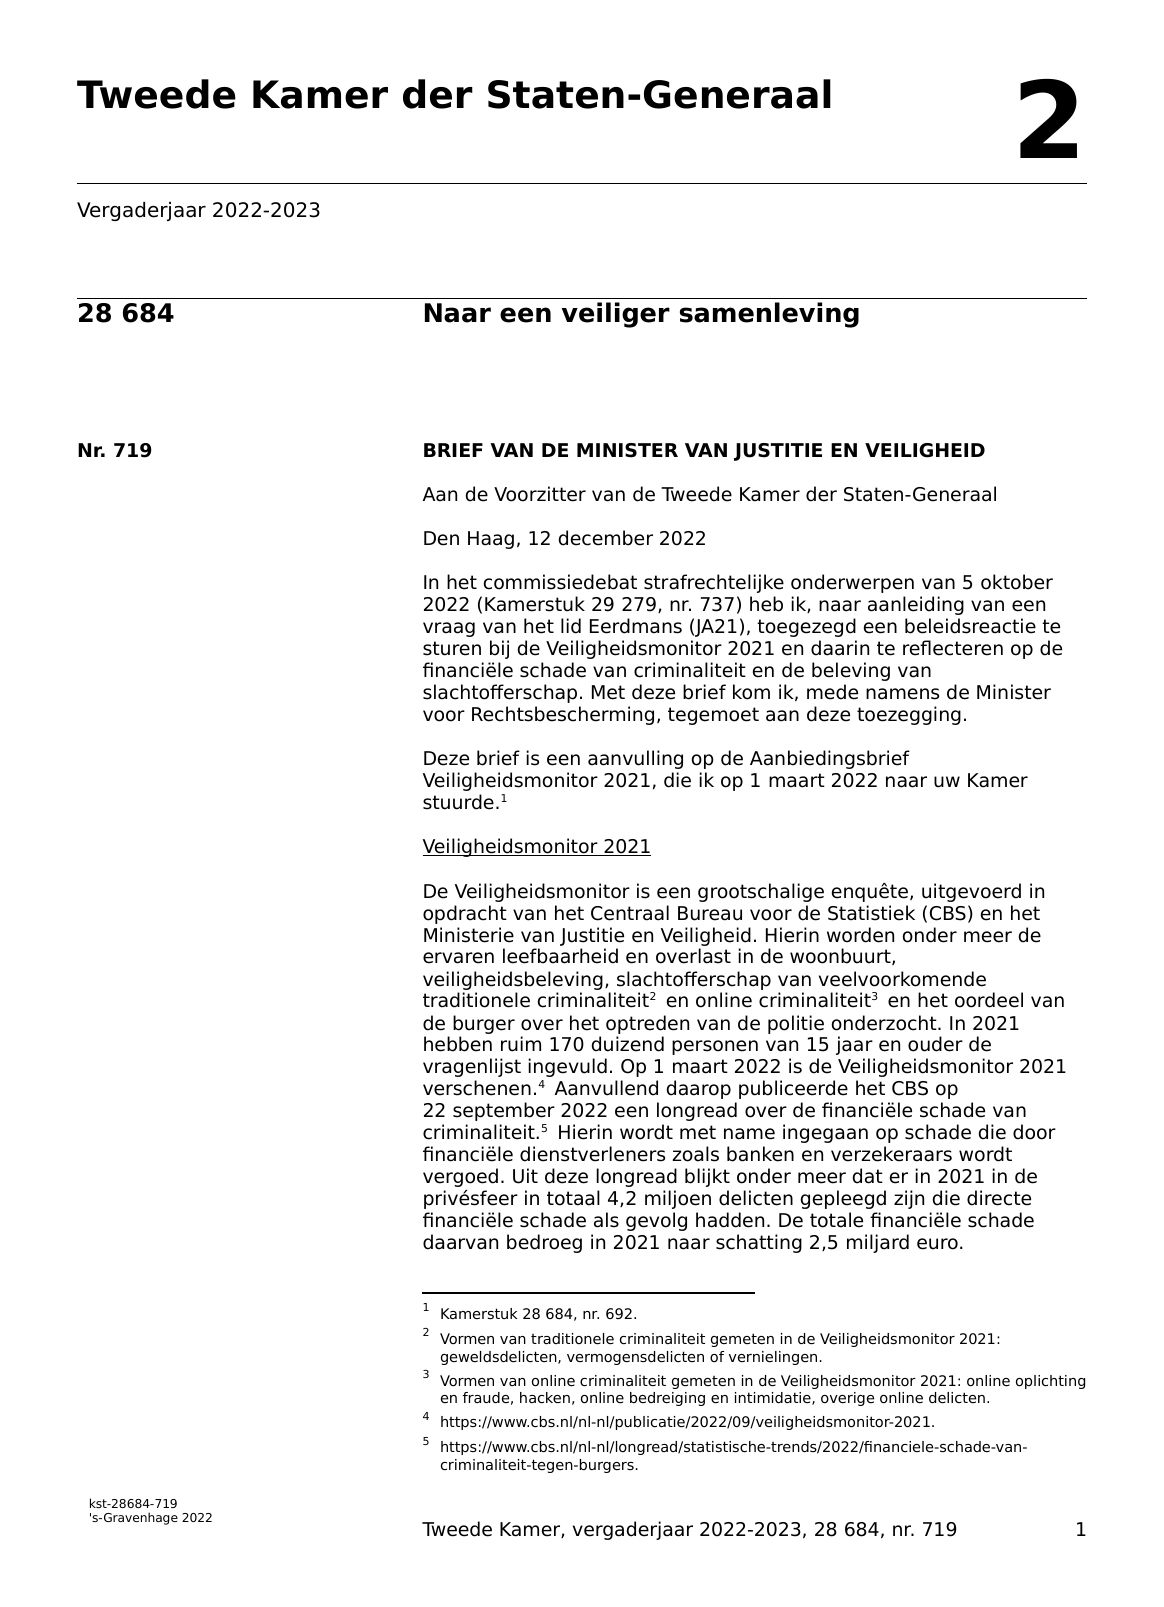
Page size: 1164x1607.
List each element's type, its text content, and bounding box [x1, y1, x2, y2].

text Kamerstuk 28 684, nr. 692. [422, 1302, 1087, 1324]
text Den Haag, 12 december 2022 [422, 528, 1087, 550]
table_header Tweede Kamer der Staten-Generaal [77, 59, 886, 183]
text Aan de Voorzitter van de Tweede Kamer der Staten-Generaal [422, 484, 1087, 506]
text Deze brief is een aanvulling op de Aanbiedingsbrief Veiligheidsmonitor 2021, die ik op 1 maart 2022 naar uw Kamer stuurde. [422, 748, 1087, 814]
text Vormen van traditionele criminaliteit gemeten in de Veiligheidsmonitor 2021: geweldsdelicten, vermogensdelicten of vernielingen. [422, 1327, 1087, 1366]
table_cell Vergaderjaar 2022-2023 [77, 184, 1087, 298]
table_header 2 [886, 59, 1087, 183]
text Vormen van online criminaliteit gemeten in de Veiligheidsmonitor 2021: online oplichting en fraude, hacken, online bedreiging en intimidatie, overige online delicten. [422, 1368, 1087, 1407]
subtitle Nr. 719 BRIEF VAN DE MINISTER VAN JUSTITIE EN VEILIGHEID [77, 440, 1087, 462]
subtitle 28 684 Naar een veiliger samenleving [77, 299, 1087, 329]
text In het commissiedebat strafrechtelijke onderwerpen van 5 oktober 2022 (Kamerstuk 29 279, nr. 737) heb ik, naar aanleiding van een vraag van het lid Eerdmans (JA21), toegezegd een beleidsreactie te sturen bij de Veiligheidsmonitor 2021 en daarin te reflecteren op de financiële schade van criminaliteit en de beleving van slachtofferschap. Met deze brief kom ik, mede namens de Minister voor Rechtsbescherming, tegemoet aan deze toezegging. [422, 572, 1087, 726]
text 's-Gravenhage 2022 [88, 1511, 323, 1525]
text kst-28684-719 [88, 1497, 323, 1511]
text De Veiligheidsmonitor is een grootschalige enquête, uitgevoerd in opdracht van het Centraal Bureau voor de Statistiek (CBS) en het Ministerie van Justitie en Veiligheid. Hierin worden onder meer de ervaren leefbaarheid en overlast in de woonbuurt, veiligheidsbeleving, slachtofferschap van veelvoorkomende traditionele criminaliteit en online criminaliteit en het oordeel van de burger over het optreden van de politie onderzocht. In 2021 hebben ruim 170 duizend personen van 15 jaar en ouder de vragenlijst ingevuld. Op 1 maart 2022 is de Veiligheidsmonitor 2021 verschenen. Aanvullend daarop publiceerde het CBS op 22 september 2022 een longread over de financiële schade van criminaliteit. Hierin wordt met name ingegaan op schade die door financiële dienstverleners zoals banken en verzekeraars wordt vergoed. Uit deze longread blijkt onder meer dat er in 2021 in de privésfeer in totaal 4,2 miljoen delicten gepleegd zijn die directe financiële schade als gevolg hadden. De totale financiële schade daarvan bedroeg in 2021 naar schatting 2,5 miljard euro. [422, 881, 1087, 1254]
text https://www.cbs.nl/nl-nl/publicatie/2022/09/veiligheidsmonitor-2021. [422, 1410, 1087, 1432]
text https://www.cbs.nl/nl-nl/longread/statistische-trends/2022/financiele-schade-van-criminaliteit-tegen-burgers. [422, 1435, 1087, 1474]
subtitle Veiligheidsmonitor 2021 [422, 836, 1087, 858]
